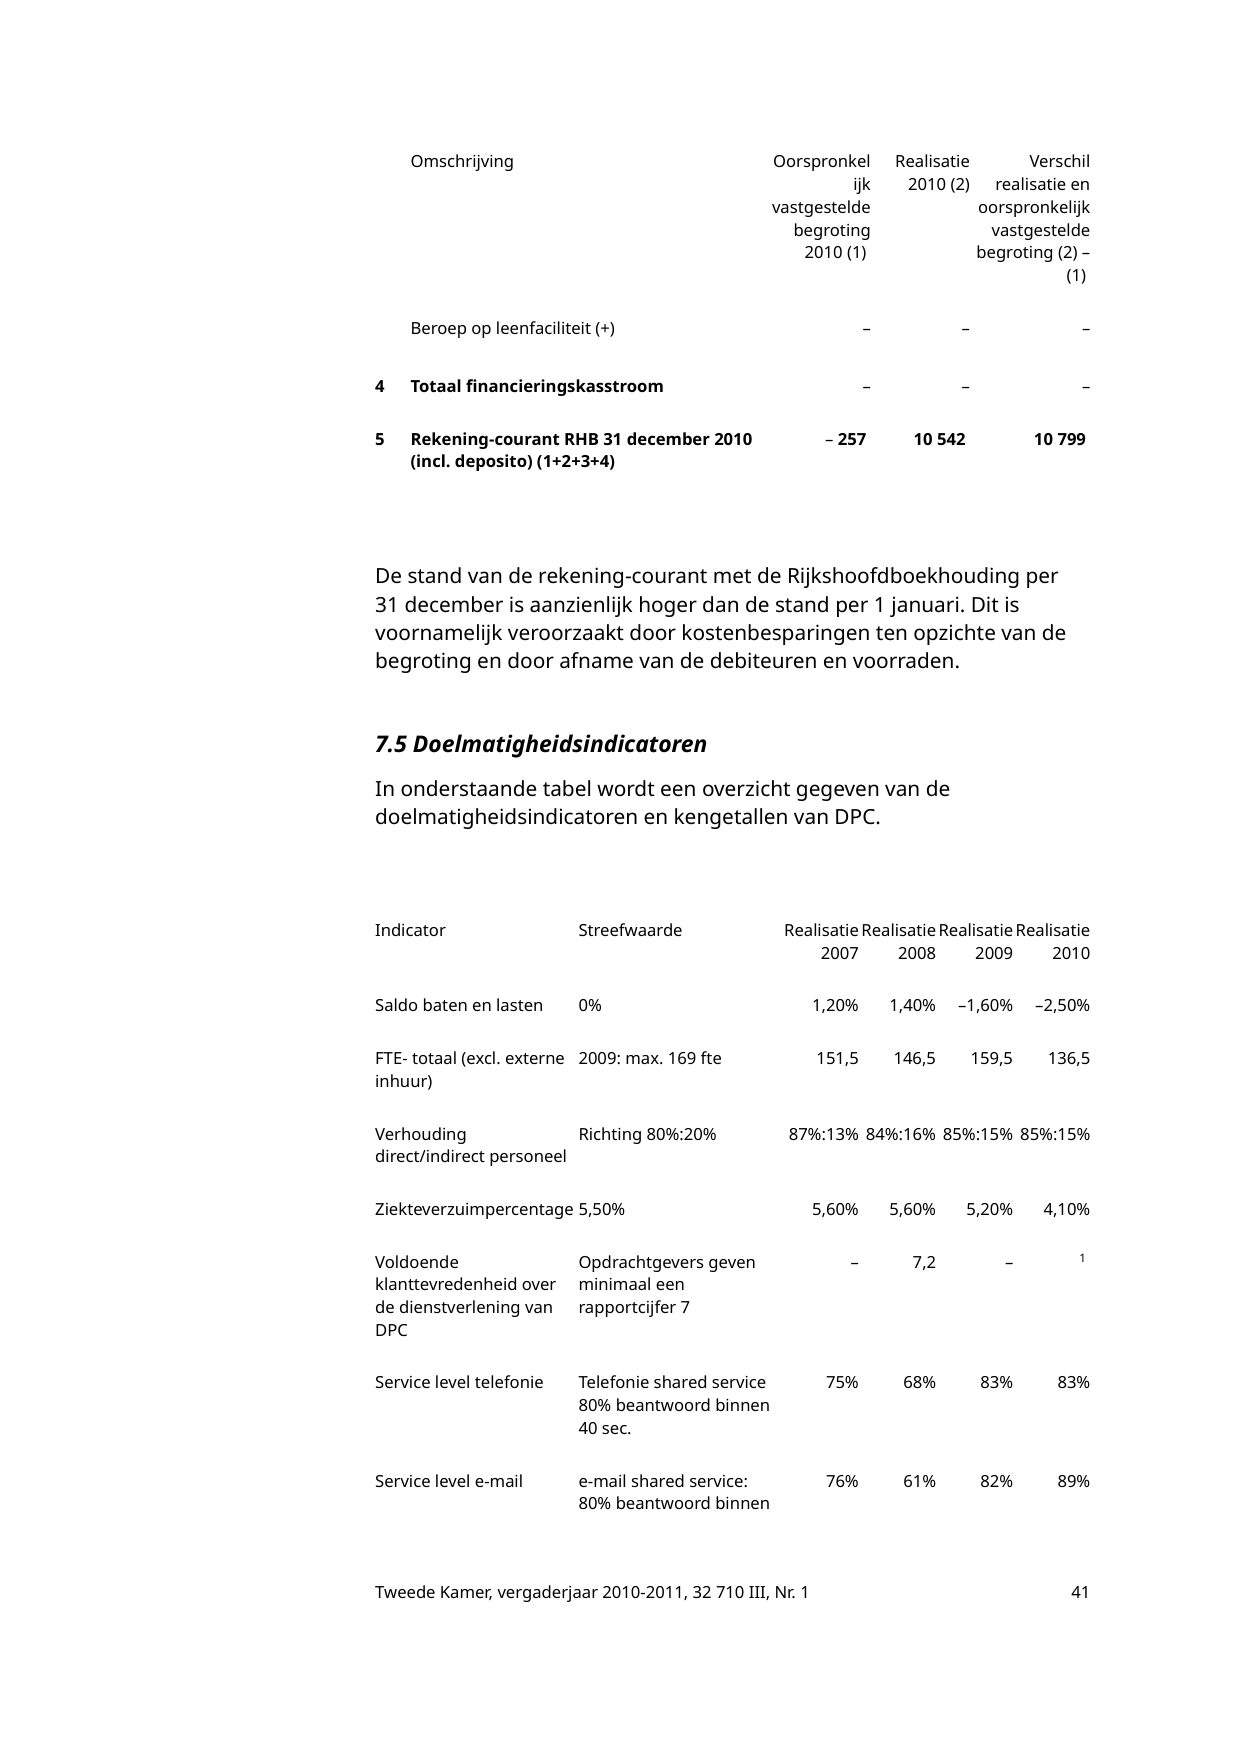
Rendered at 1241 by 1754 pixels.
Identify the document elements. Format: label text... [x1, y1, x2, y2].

table_cell Opdrachtgevers geven minimaal een rapportcijfer 7 [578, 1250, 782, 1371]
table_cell 159,5 [936, 1047, 1013, 1122]
table_header Realisatie 2007 [782, 919, 859, 994]
table_cell 5,20% [936, 1198, 1013, 1250]
text De stand van de rekening-courant met de Rijkshoofdboekhouding per 31 december is aanzienlijk hoger dan de stand per 1 januari. Dit is voornamelijk veroorzaakt door kostenbesparingen ten opzichte van de begroting en door afname van de debiteuren en voorraden. [375, 561, 1090, 675]
table_cell – [871, 316, 970, 375]
table_cell Verhouding direct/indirect personeel [375, 1122, 578, 1197]
table_cell – [970, 375, 1090, 427]
table_cell Beroep op leenfaciliteit (+) [410, 316, 771, 375]
table_cell 82% [936, 1469, 1013, 1522]
table_cell 68% [859, 1371, 936, 1469]
table_cell Rekening-courant RHB 31 december 2010 (incl. deposito) (1+2+3+4) [410, 428, 771, 503]
table_cell 76% [782, 1469, 859, 1522]
table_cell 0% [578, 994, 782, 1047]
table_header Omschrijving [410, 150, 771, 316]
table_cell 85%:15% [936, 1122, 1013, 1197]
table_cell 7,2 [859, 1250, 936, 1371]
table_cell 1,20% [782, 994, 859, 1047]
table_cell 5,60% [859, 1198, 936, 1250]
table_header [375, 150, 410, 316]
table_header Verschil realisatie en oorspronkelijk vastgestelde begroting (2) – (1) [970, 150, 1090, 316]
table_cell – [936, 1250, 1013, 1371]
table_cell 146,5 [859, 1047, 936, 1122]
table_cell 84%:16% [859, 1122, 936, 1197]
table_cell 4,10% [1013, 1198, 1090, 1250]
table_cell 136,5 [1013, 1047, 1090, 1122]
table_cell –2,50% [1013, 994, 1090, 1047]
table_cell 83% [1013, 1371, 1090, 1469]
table_header Realisatie 2009 [936, 919, 1013, 994]
table_cell – [771, 316, 871, 375]
table_cell [375, 316, 410, 375]
table_header Streefwaarde [578, 919, 782, 994]
table_header Realisatie 2010 [1013, 919, 1090, 994]
table_cell 61% [859, 1469, 936, 1522]
table_cell Telefonie shared service 80% beantwoord binnen 40 sec. [578, 1371, 782, 1469]
table_cell 10 542 [871, 428, 970, 503]
table_cell Ziekteverzuimpercentage [375, 1198, 578, 1250]
table_cell 1,40% [859, 994, 936, 1047]
table_cell 4 [375, 375, 410, 427]
table_cell 2009: max. 169 fte [578, 1047, 782, 1122]
table_cell 83% [936, 1371, 1013, 1469]
table_cell – 257 [771, 428, 871, 503]
table_cell 5 [375, 428, 410, 503]
table_cell 5,50% [578, 1198, 782, 1250]
table_cell 10 799 [970, 428, 1090, 503]
table_cell Saldo baten en lasten [375, 994, 578, 1047]
table_cell – [782, 1250, 859, 1371]
table_header Realisatie 2010 (2) [871, 150, 970, 316]
table_cell 5,60% [782, 1198, 859, 1250]
table_cell – [771, 375, 871, 427]
table_cell 87%:13% [782, 1122, 859, 1197]
table_header Indicator [375, 919, 578, 994]
table_cell –1,60% [936, 994, 1013, 1047]
table_cell Richting 80%:20% [578, 1122, 782, 1197]
table_cell 151,5 [782, 1047, 859, 1122]
table_cell Service level e-mail [375, 1469, 578, 1522]
table_cell – [871, 375, 970, 427]
subtitle 7.5 Doelmatigheidsindicatoren [375, 727, 1090, 759]
table_cell Totaal financieringskasstroom [410, 375, 771, 427]
table_cell 75% [782, 1371, 859, 1469]
table_cell 85%:15% [1013, 1122, 1090, 1197]
table_header Realisatie 2008 [859, 919, 936, 994]
table_cell – [970, 316, 1090, 375]
table_cell 1 [1013, 1250, 1090, 1371]
text In onderstaande tabel wordt een overzicht gegeven van de doelmatigheidsindicatoren en kengetallen van DPC. [375, 774, 1090, 831]
table_cell e-mail shared service: 80% beantwoord binnen [578, 1469, 782, 1522]
table_header Oorspronkelijk vastgestelde begroting 2010 (1) [771, 150, 871, 316]
table_cell Voldoende klanttevredenheid over de dienstverlening van DPC [375, 1250, 578, 1371]
table_cell FTE- totaal (excl. externe inhuur) [375, 1047, 578, 1122]
table_cell 89% [1013, 1469, 1090, 1522]
table_cell Service level telefonie [375, 1371, 578, 1469]
